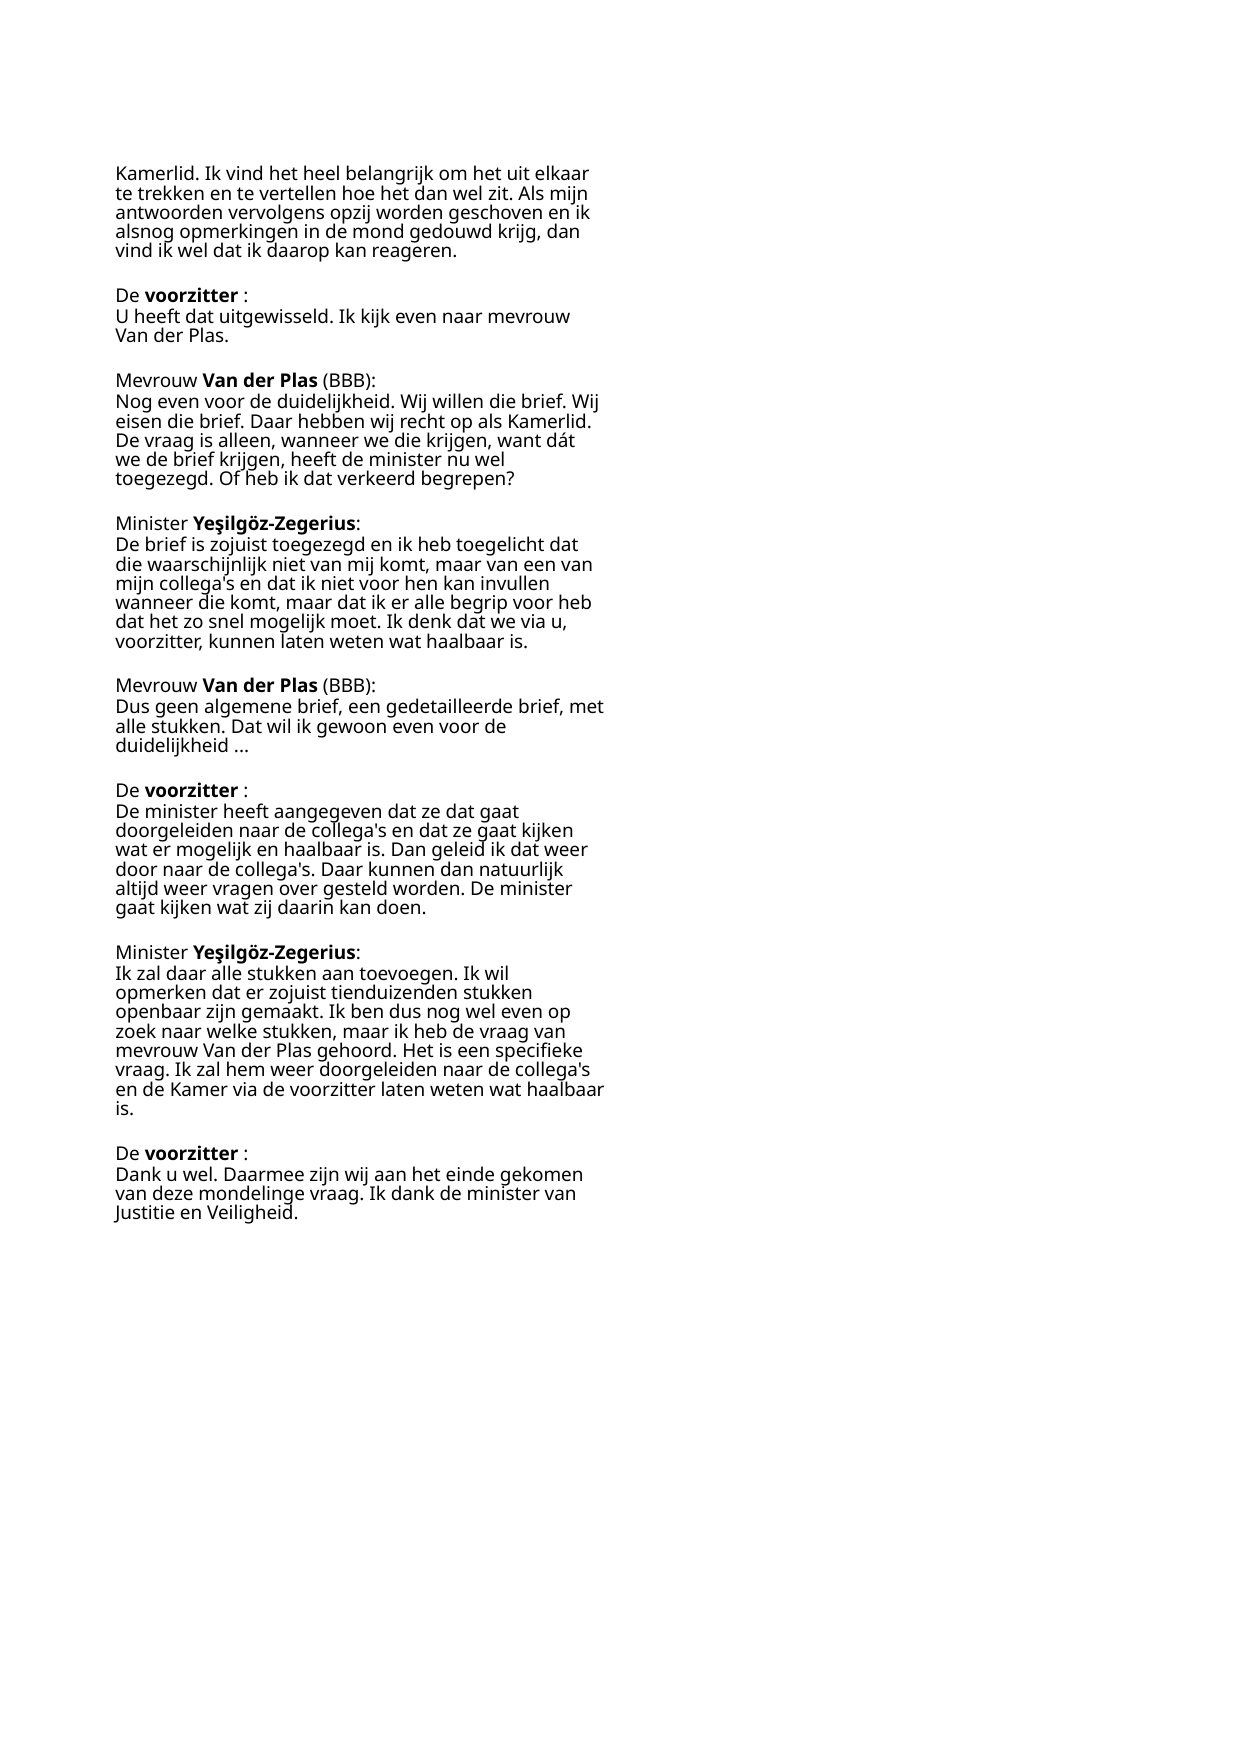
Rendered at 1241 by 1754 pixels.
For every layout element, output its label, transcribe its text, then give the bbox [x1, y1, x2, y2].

text Minister Yeşilgöz-Zegerius: [115, 939, 605, 965]
text Kamerlid. Ik vind het heel belangrijk om het uit elkaar te trekken en te vertellen hoe het dan wel zit. Als mijn antwoorden vervolgens opzij worden geschoven en ik alsnog opmerkingen in de mond gedouwd krijg, dan vind ik wel dat ik daarop kan reageren. [115, 165, 605, 262]
text De voorzitter : [115, 1140, 605, 1166]
text De voorzitter : [115, 282, 605, 308]
text U heeft dat uitgewisseld. Ik kijk even naar mevrouw Van der Plas. [115, 308, 605, 347]
text Ik zal daar alle stukken aan toevoegen. Ik wil opmerken dat er zojuist tienduizenden stukken openbaar zijn gemaakt. Ik ben dus nog wel even op zoek naar welke stukken, maar ik heb de vraag van mevrouw Van der Plas gehoord. Het is een specifieke vraag. Ik zal hem weer doorgeleiden naar de collega's en de Kamer via de voorzitter laten weten wat haalbaar is. [115, 965, 605, 1119]
text Minister Yeşilgöz-Zegerius: [115, 511, 605, 536]
text Mevrouw Van der Plas (BBB): [115, 368, 605, 393]
text Mevrouw Van der Plas (BBB): [115, 673, 605, 698]
text De minister heeft aangegeven dat ze dat gaat doorgeleiden naar de collega's en dat ze gaat kijken wat er mogelijk en haalbaar is. Dan geleid ik dat weer door naar de collega's. Daar kunnen dan natuurlijk altijd weer vragen over gesteld worden. De minister gaat kijken wat zij daarin kan doen. [115, 803, 605, 918]
text De voorzitter : [115, 777, 605, 803]
text De brief is zojuist toegezegd en ik heb toegelicht dat die waarschijnlijk niet van mij komt, maar van een van mijn collega's en dat ik niet voor hen kan invullen wanneer die komt, maar dat ik er alle begrip voor heb dat het zo snel mogelijk moet. Ik denk dat we via u, voorzitter, kunnen laten weten wat haalbaar is. [115, 536, 605, 652]
text Dank u wel. Daarmee zijn wij aan het einde gekomen van deze mondelinge vraag. Ik dank de minister van Justitie en Veiligheid. [115, 1166, 605, 1223]
text Dus geen algemene brief, een gedetailleerde brief, met alle stukken. Dat wil ik gewoon even voor de duidelijkheid ... [115, 698, 605, 756]
text Nog even voor de duidelijkheid. Wij willen die brief. Wij eisen die brief. Daar hebben wij recht op als Kamerlid. De vraag is alleen, wanneer we die krijgen, want dát we de brief krijgen, heeft de minister nu wel toegezegd. Of heb ik dat verkeerd begrepen? [115, 393, 605, 490]
